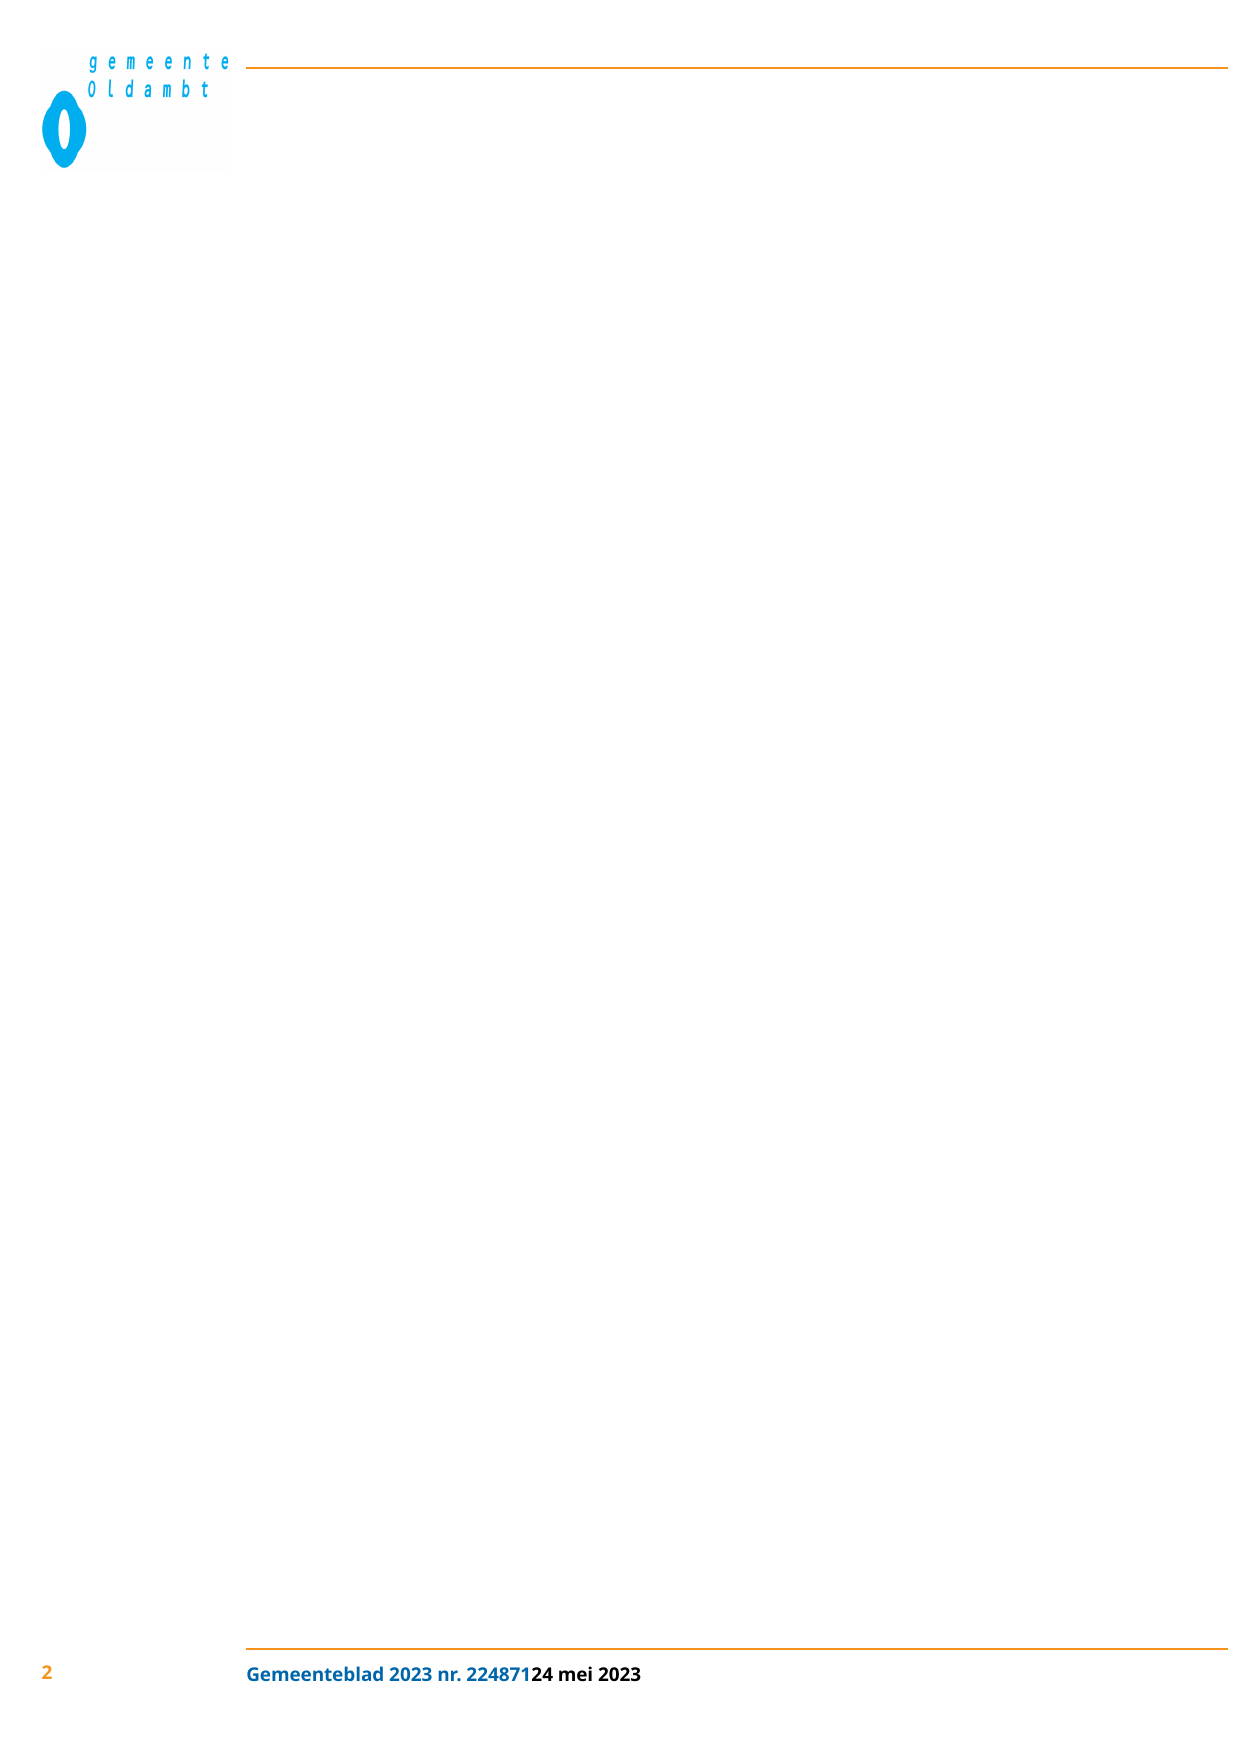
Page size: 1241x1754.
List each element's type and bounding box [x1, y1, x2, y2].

picture [41, 47, 231, 172]
